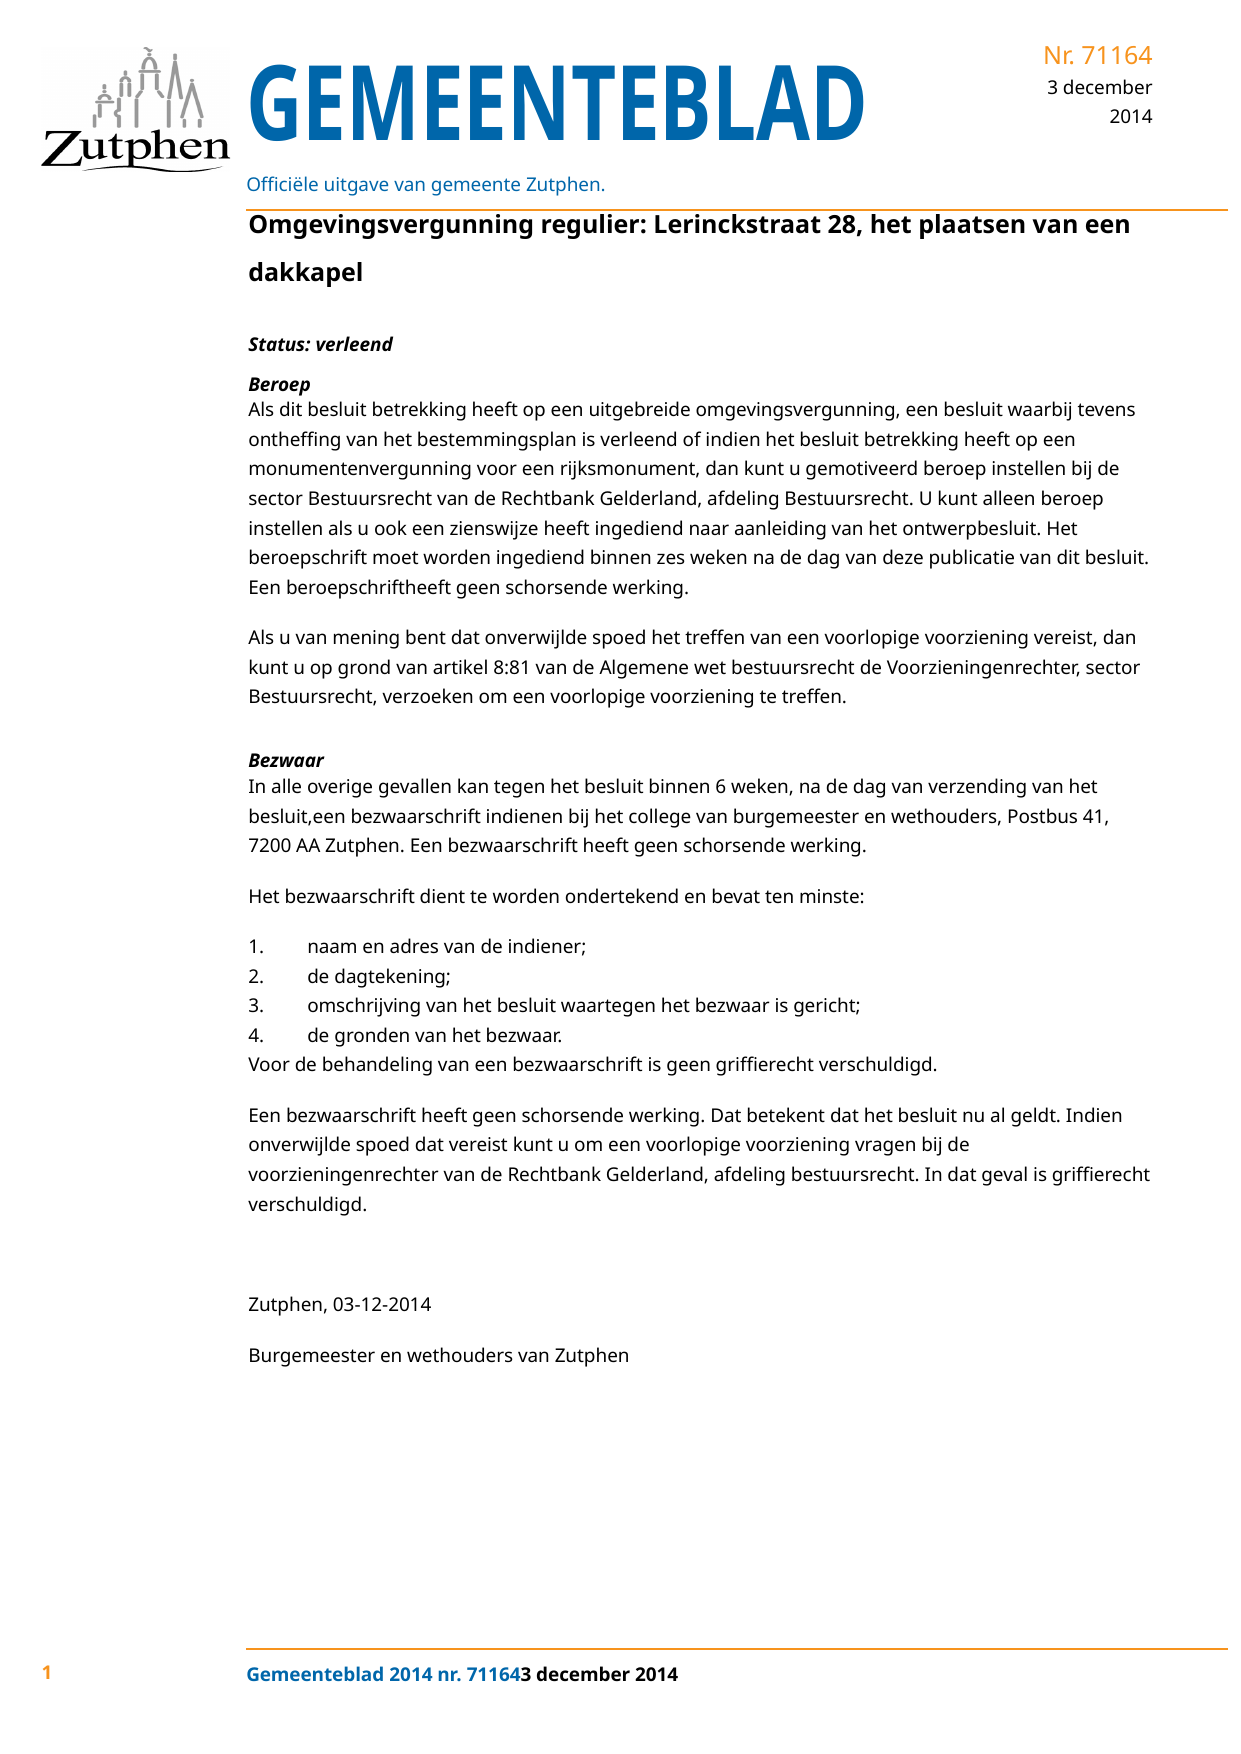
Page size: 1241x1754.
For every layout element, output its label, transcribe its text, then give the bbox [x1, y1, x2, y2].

picture [41, 47, 231, 172]
text Als dit besluit betrekking heeft op een uitgebreide omgevingsvergunning, een besluit waarbij tevens ontheffing van het bestemmingsplan is verleend of indien het besluit betrekking heeft op een monumentenvergunning voor een rijksmonument, dan kunt u gemotiveerd beroep instellen bij de sector Bestuursrecht van de Rechtbank Gelderland, afdeling Bestuursrecht. U kunt alleen beroep instellen als u ook een zienswijze heeft ingediend naar aanleiding van het ontwerpbesluit. Het beroepschrift moet worden ingediend binnen zes weken na de dag van deze publicatie van dit besluit. Een beroepschriftheeft geen schorsende werking. [248, 396, 1152, 600]
text Bezwaar [248, 747, 1152, 773]
text Een bezwaarschrift heeft geen schorsende werking. Dat betekent dat het besluit nu al geldt. Indien onverwijlde spoed dat vereist kunt u om een voorlopige voorziening vragen bij de voorzieningenrechter van de Rechtbank Gelderland, afdeling bestuursrecht. In dat geval is griffierecht verschuldigd. [248, 1102, 1152, 1216]
text Zutphen, 03-12-2014 [248, 1292, 1152, 1317]
list de dagtekening; [248, 963, 1152, 988]
list naam en adres van de indiener; [248, 933, 1152, 959]
text Status: verleend [248, 331, 1152, 357]
list omschrijving van het besluit waartegen het bezwaar is gericht; [248, 992, 1152, 1018]
text Als u van mening bent dat onverwijlde spoed het treffen van een voorlopige voorziening vereist, dan kunt u op grond van artikel 8:81 van de Algemene wet bestuursrecht de Voorzieningenrechter, sector Bestuursrecht, verzoeken om een voorlopige voorziening te treffen. [248, 624, 1152, 709]
text Beroep [248, 371, 1152, 396]
text Voor de behandeling van een bezwaarschrift is geen griffierecht verschuldigd. [248, 1052, 1152, 1077]
text Omgevingsvergunning regulier: Lerinckstraat 28, het plaatsen van een dakkapel [248, 211, 1152, 288]
text Burgemeester en wethouders van Zutphen [248, 1342, 1152, 1368]
text In alle overige gevallen kan tegen het besluit binnen 6 weken, na de dag van verzending van het besluit,een bezwaarschrift indienen bij het college van burgemeester en wethouders, Postbus 41, 7200 AA Zutphen. Een bezwaarschrift heeft geen schorsende werking. [248, 773, 1152, 858]
text Het bezwaarschrift dient te worden ondertekend en bevat ten minste: [248, 883, 1152, 908]
list de gronden van het bezwaar. [248, 1022, 1152, 1048]
